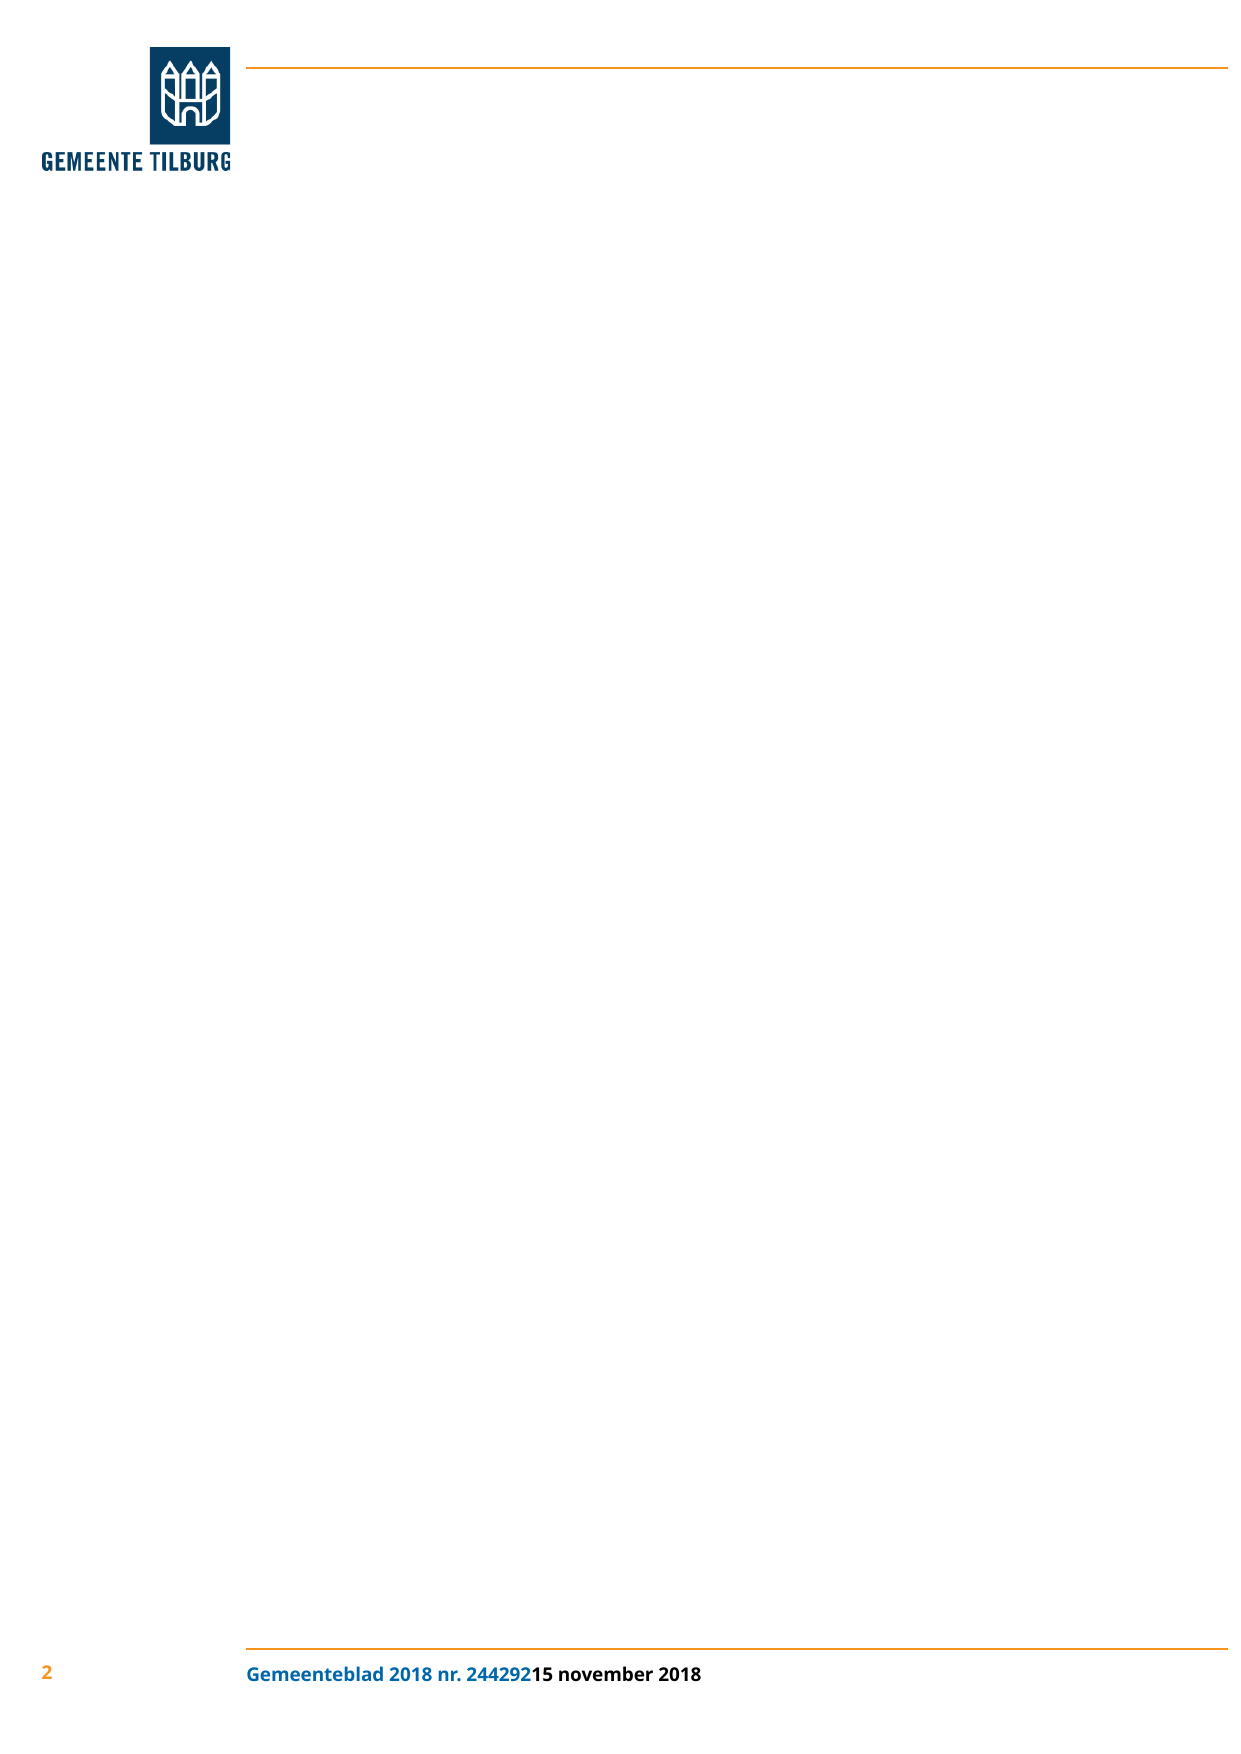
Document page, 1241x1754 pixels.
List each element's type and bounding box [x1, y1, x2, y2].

picture [41, 47, 231, 172]
